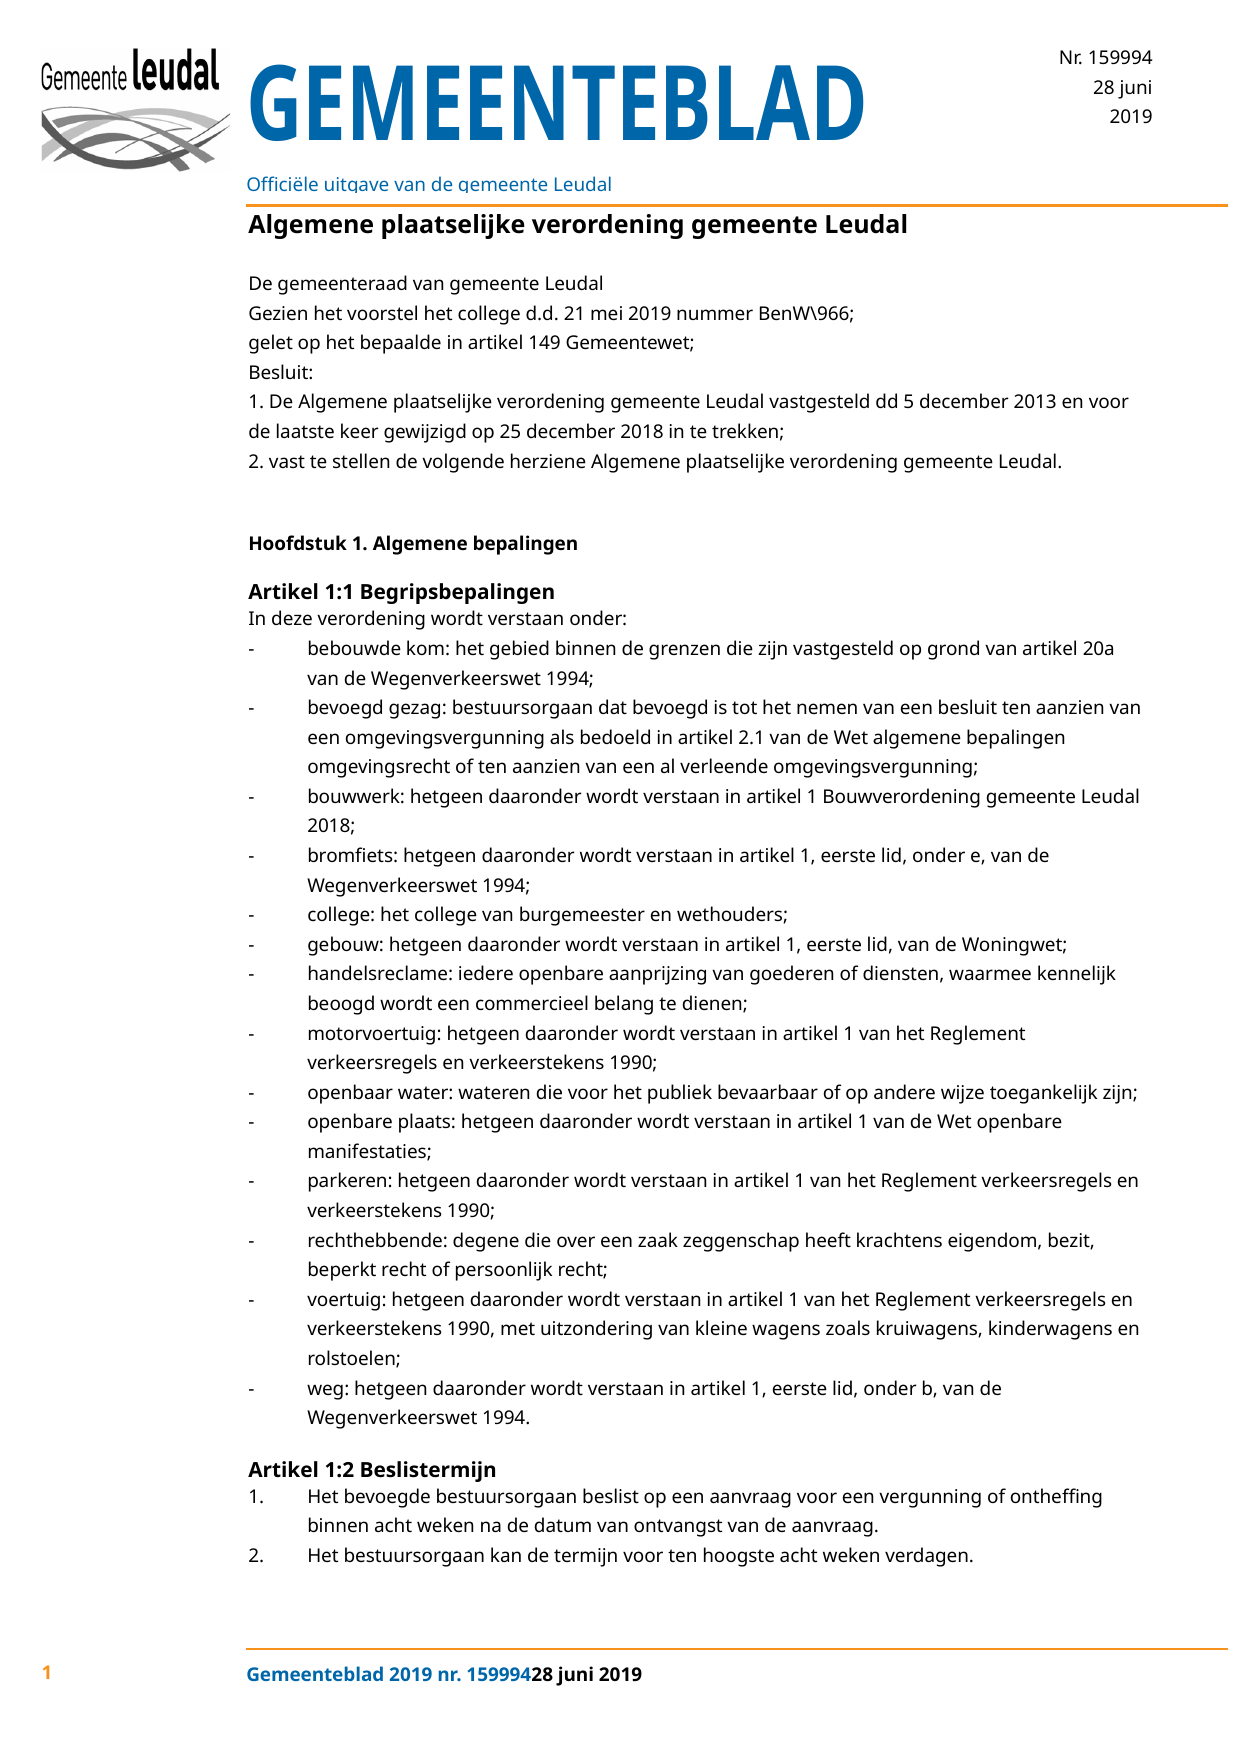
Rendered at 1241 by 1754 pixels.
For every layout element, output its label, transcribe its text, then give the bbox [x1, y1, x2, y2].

list openbaar water: wateren die voor het publiek bevaarbaar of op andere wijze toegankelijk zijn; [248, 1079, 1152, 1104]
list Het bevoegde bestuursorgaan beslist op een aanvraag voor een vergunning of ontheffing binnen acht weken na de datum van ontvangst van de aanvraag. [248, 1483, 1152, 1538]
list college: het college van burgemeester en wethouders; [248, 901, 1152, 927]
text gelet op het bepaalde in artikel 149 Gemeentewet; [248, 329, 1152, 355]
text Artikel 1:1 Begripsbepalingen [248, 577, 1152, 606]
list bouwwerk: hetgeen daaronder wordt verstaan in artikel 1 Bouwverordening gemeente Leudal 2018; [248, 783, 1152, 838]
text Algemene plaatselijke verordening gemeente Leudal [248, 207, 1152, 241]
list bebouwde kom: het gebied binnen de grenzen die zijn vastgesteld op grond van artikel 20a van de Wegenverkeerswet 1994; [248, 635, 1152, 690]
text 1. De Algemene plaatselijke verordening gemeente Leudal vastgesteld dd 5 december 2013 en voor de laatste keer gewijzigd op 25 december 2018 in te trekken; [248, 389, 1152, 444]
text De gemeenteraad van gemeente Leudal [248, 270, 1152, 296]
list openbare plaats: hetgeen daaronder wordt verstaan in artikel 1 van de Wet openbare manifestaties; [248, 1108, 1152, 1164]
list motorvoertuig: hetgeen daaronder wordt verstaan in artikel 1 van het Reglement verkeersregels en verkeerstekens 1990; [248, 1020, 1152, 1075]
text Hoofdstuk 1. Algemene bepalingen [248, 528, 1152, 556]
list weg: hetgeen daaronder wordt verstaan in artikel 1, eerste lid, onder b, van de Wegenverkeerswet 1994. [248, 1375, 1152, 1430]
text 2. vast te stellen de volgende herziene Algemene plaatselijke verordening gemeente Leudal. [248, 448, 1152, 473]
list bevoegd gezag: bestuursorgaan dat bevoegd is tot het nemen van een besluit ten aanzien van een omgevingsvergunning als bedoeld in artikel 2.1 van de Wet algemene bepalingen omgevingsrecht of ten aanzien van een al verleende omgevingsvergunning; [248, 694, 1152, 779]
list handelsreclame: iedere openbare aanprijzing van goederen of diensten, waarmee kennelijk beoogd wordt een commercieel belang te dienen; [248, 961, 1152, 1016]
text Gezien het voorstel het college d.d. 21 mei 2019 nummer BenW\966; [248, 300, 1152, 326]
list rechthebbende: degene die over een zaak zeggenschap heeft krachtens eigendom, bezit, beperkt recht of persoonlijk recht; [248, 1227, 1152, 1282]
list parkeren: hetgeen daaronder wordt verstaan in artikel 1 van het Reglement verkeersregels en verkeerstekens 1990; [248, 1168, 1152, 1223]
list bromfiets: hetgeen daaronder wordt verstaan in artikel 1, eerste lid, onder e, van de Wegenverkeerswet 1994; [248, 842, 1152, 897]
text In deze verordening wordt verstaan onder: [248, 606, 1152, 631]
text Besluit: [248, 359, 1152, 385]
text Artikel 1:2 Beslistermijn [248, 1455, 1152, 1483]
picture [41, 47, 231, 172]
list Het bestuursorgaan kan de termijn voor ten hoogste acht weken verdagen. [248, 1542, 1152, 1568]
list gebouw: hetgeen daaronder wordt verstaan in artikel 1, eerste lid, van de Woningwet; [248, 931, 1152, 957]
list voertuig: hetgeen daaronder wordt verstaan in artikel 1 van het Reglement verkeersregels en verkeerstekens 1990, met uitzondering van kleine wagens zoals kruiwagens, kinderwagens en rolstoelen; [248, 1286, 1152, 1371]
